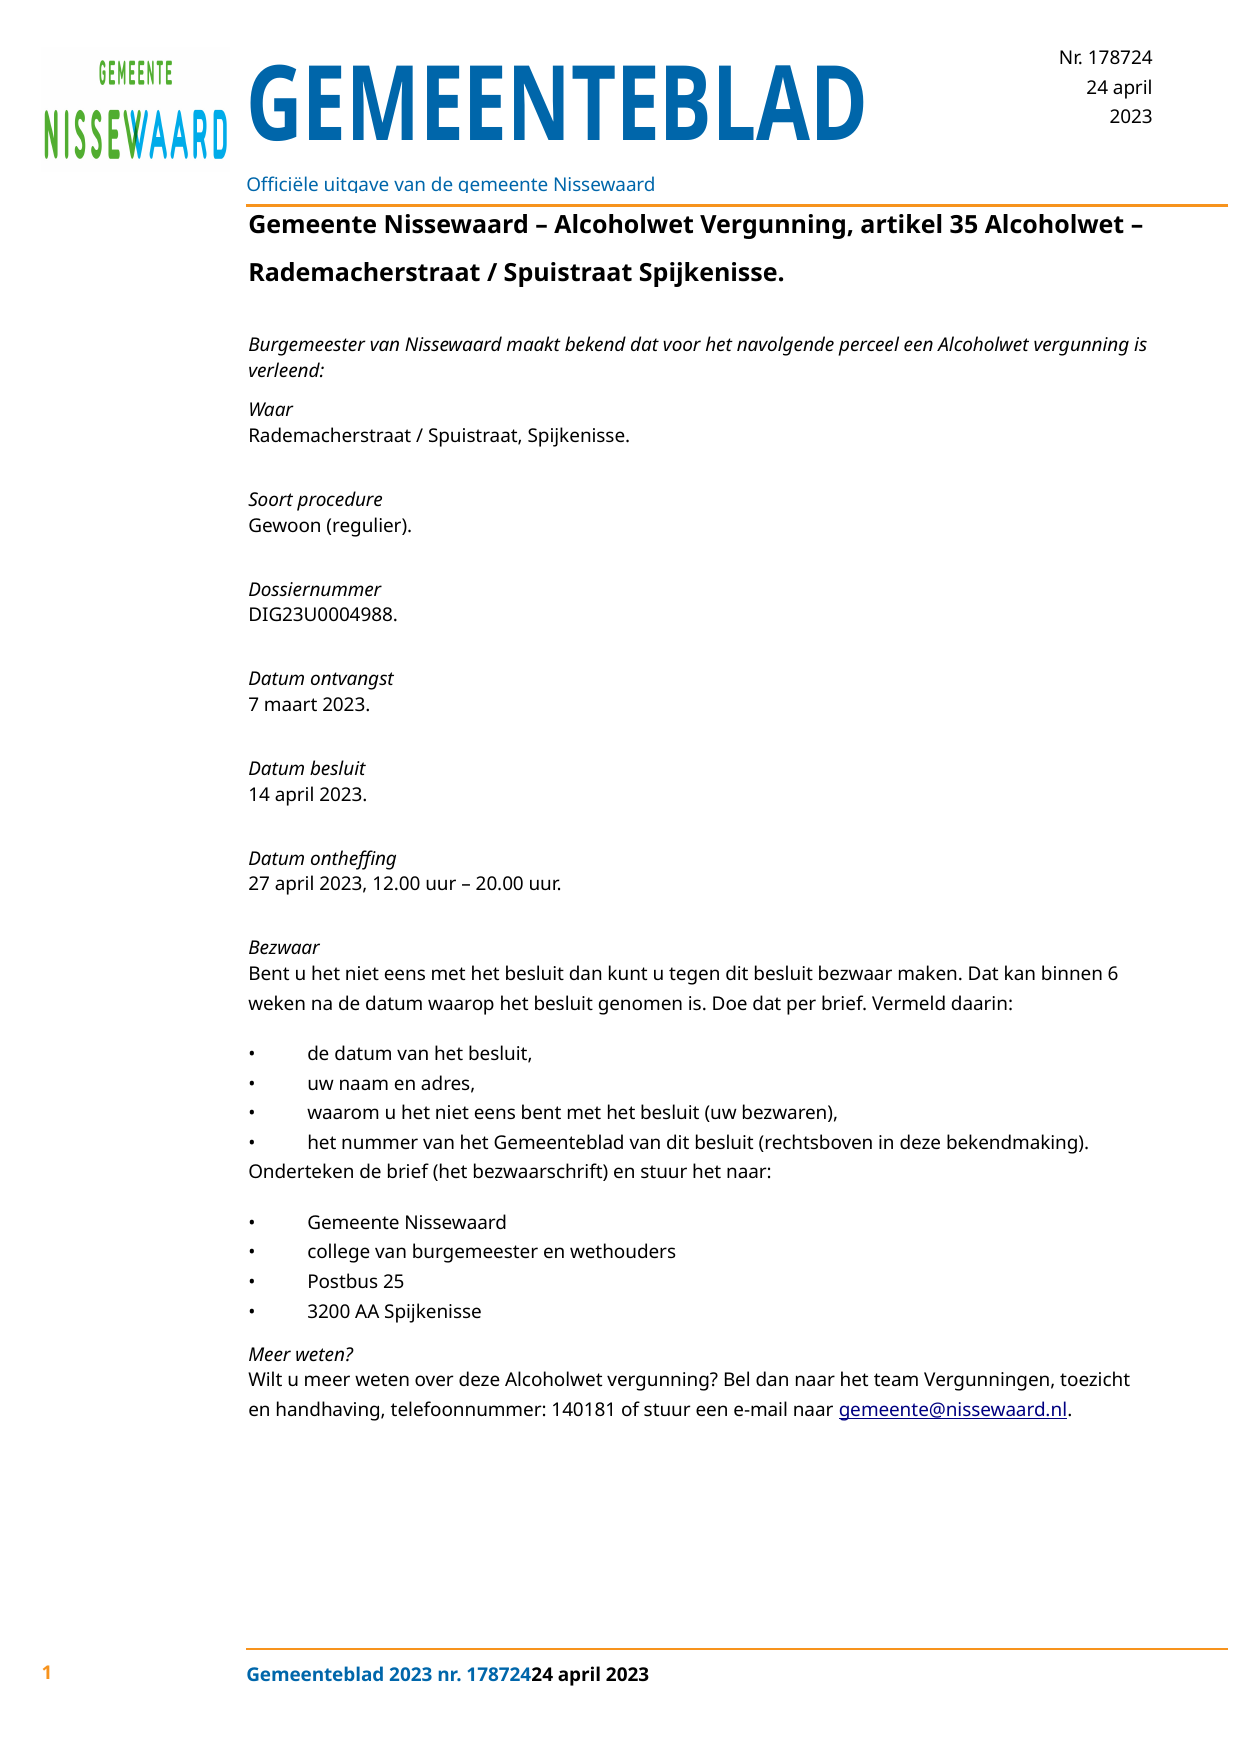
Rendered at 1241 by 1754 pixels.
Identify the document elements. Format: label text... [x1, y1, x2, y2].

text Datum besluit [248, 755, 1152, 781]
text Wilt u meer weten over deze Alcoholwet vergunning? Bel dan naar het team Vergunningen, toezicht en handhaving, telefoonnummer: 140181 of stuur een e-mail naar gemeente@nissewaard.nl. [248, 1367, 1152, 1422]
text Datum ontheffing [248, 845, 1152, 871]
text Gemeente Nissewaard – Alcoholwet Vergunning, artikel 35 Alcoholwet – Rademacherstraat / Spuistraat Spijkenisse. [248, 207, 1152, 288]
text Meer weten? [248, 1341, 1152, 1367]
list Postbus 25 [248, 1268, 1152, 1294]
text Rademacherstraat / Spuistraat, Spijkenisse. [248, 422, 1152, 448]
list het nummer van het Gemeenteblad van dit besluit (rechtsboven in deze bekendmaking). [248, 1129, 1152, 1155]
text 7 maart 2023. [248, 691, 1152, 717]
list uw naam en adres, [248, 1070, 1152, 1096]
text Waar [248, 396, 1152, 422]
list college van burgemeester en wethouders [248, 1239, 1152, 1264]
text Onderteken de brief (het bezwaarschrift) en stuur het naar: [248, 1159, 1152, 1184]
text Gewoon (regulier). [248, 512, 1152, 538]
list 3200 AA Spijkenisse [248, 1298, 1152, 1323]
text Soort procedure [248, 486, 1152, 512]
picture [41, 47, 231, 172]
list Gemeente Nissewaard [248, 1209, 1152, 1235]
text Bent u het niet eens met het besluit dan kunt u tegen dit besluit bezwaar maken. Dat kan binnen 6 weken na de datum waarop het besluit genomen is. Doe dat per brief. Vermeld daarin: [248, 960, 1152, 1016]
list waarom u het niet eens bent met het besluit (uw bezwaren), [248, 1099, 1152, 1125]
list de datum van het besluit, [248, 1040, 1152, 1066]
text Bezwaar [248, 934, 1152, 960]
text Dossiernummer [248, 576, 1152, 602]
text Burgemeester van Nissewaard maakt bekend dat voor het navolgende perceel een Alcoholwet vergunning is verleend: [248, 331, 1152, 383]
text 27 april 2023, 12.00 uur – 20.00 uur. [248, 871, 1152, 896]
text DIG23U0004988. [248, 602, 1152, 627]
text 14 april 2023. [248, 781, 1152, 807]
text Datum ontvangst [248, 666, 1152, 691]
